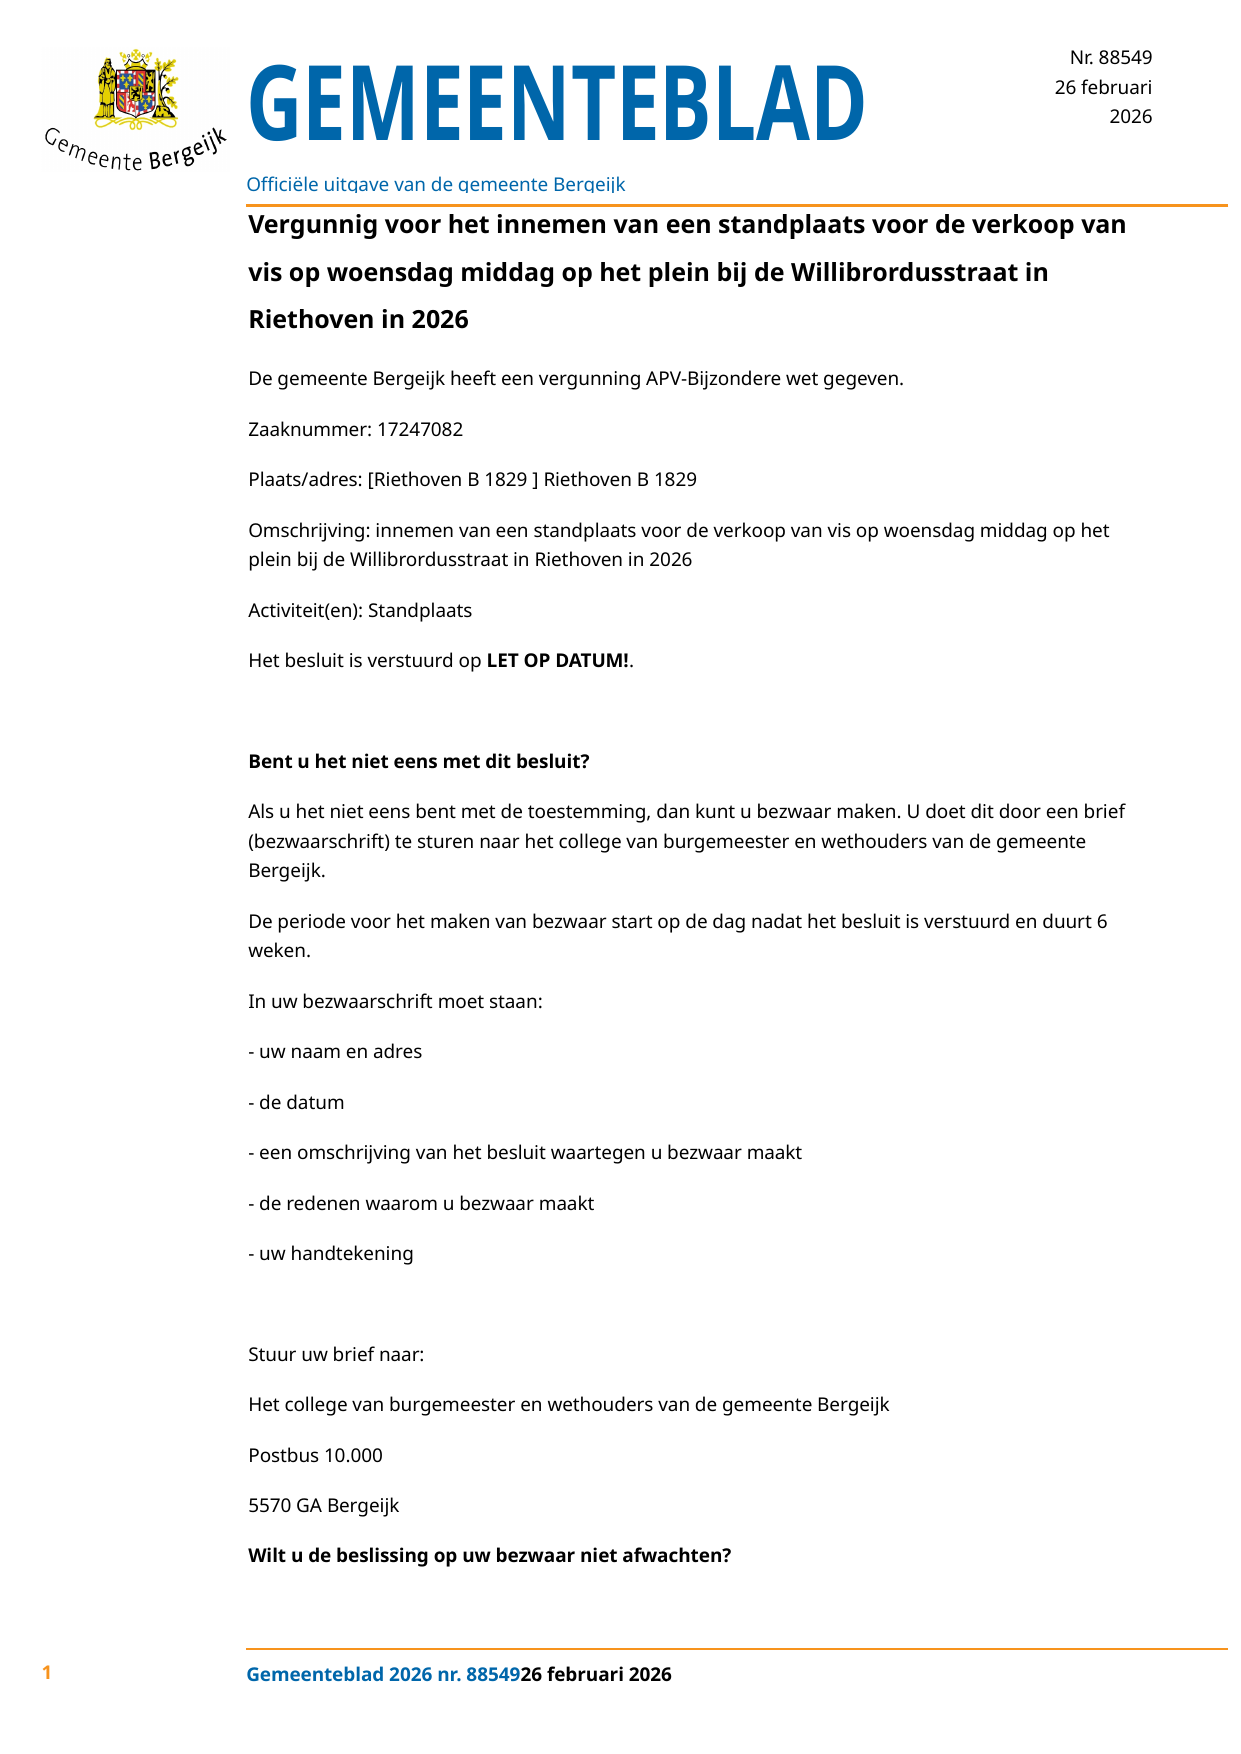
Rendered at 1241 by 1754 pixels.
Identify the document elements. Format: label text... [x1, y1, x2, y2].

text In uw bezwaarschrift moet staan: [248, 988, 1152, 1014]
picture [41, 47, 231, 172]
text Postbus 10.000 [248, 1442, 1152, 1467]
text Het college van burgemeester en wethouders van de gemeente Bergeijk [248, 1391, 1152, 1417]
text - uw handtekening [248, 1240, 1152, 1266]
text Omschrijving: innemen van een standplaats voor de verkoop van vis op woensdag middag op het plein bij de Willibrordusstraat in Riethoven in 2026 [248, 517, 1152, 572]
text 5570 GA Bergeijk [248, 1492, 1152, 1518]
text De periode voor het maken van bezwaar start op de dag nadat het besluit is verstuurd en duurt 6 weken. [248, 908, 1152, 963]
text De gemeente Bergeijk heeft een vergunning APV-Bijzondere wet gegeven. [248, 366, 1152, 391]
text Als u het niet eens bent met de toestemming, dan kunt u bezwaar maken. U doet dit door een brief (bezwaarschrift) te sturen naar het college van burgemeester en wethouders van de gemeente Bergeijk. [248, 798, 1152, 883]
text Bent u het niet eens met dit besluit? [248, 748, 1152, 774]
text - een omschrijving van het besluit waartegen u bezwaar maakt [248, 1139, 1152, 1165]
text - uw naam en adres [248, 1038, 1152, 1064]
text - de datum [248, 1089, 1152, 1114]
text Activiteit(en): Standplaats [248, 597, 1152, 622]
text Stuur uw brief naar: [248, 1341, 1152, 1367]
text Wilt u de beslissing op uw bezwaar niet afwachten? [248, 1543, 1152, 1568]
text Het besluit is verstuurd op LET OP DATUM!. [248, 647, 1152, 673]
text Zaaknummer: 17247082 [248, 416, 1152, 442]
text Plaats/adres: [Riethoven B 1829 ] Riethoven B 1829 [248, 466, 1152, 492]
text - de redenen waarom u bezwaar maakt [248, 1190, 1152, 1215]
text Vergunnig voor het innemen van een standplaats voor de verkoop van vis op woensdag middag op het plein bij de Willibrordusstraat in Riethoven in 2026 [248, 207, 1152, 336]
